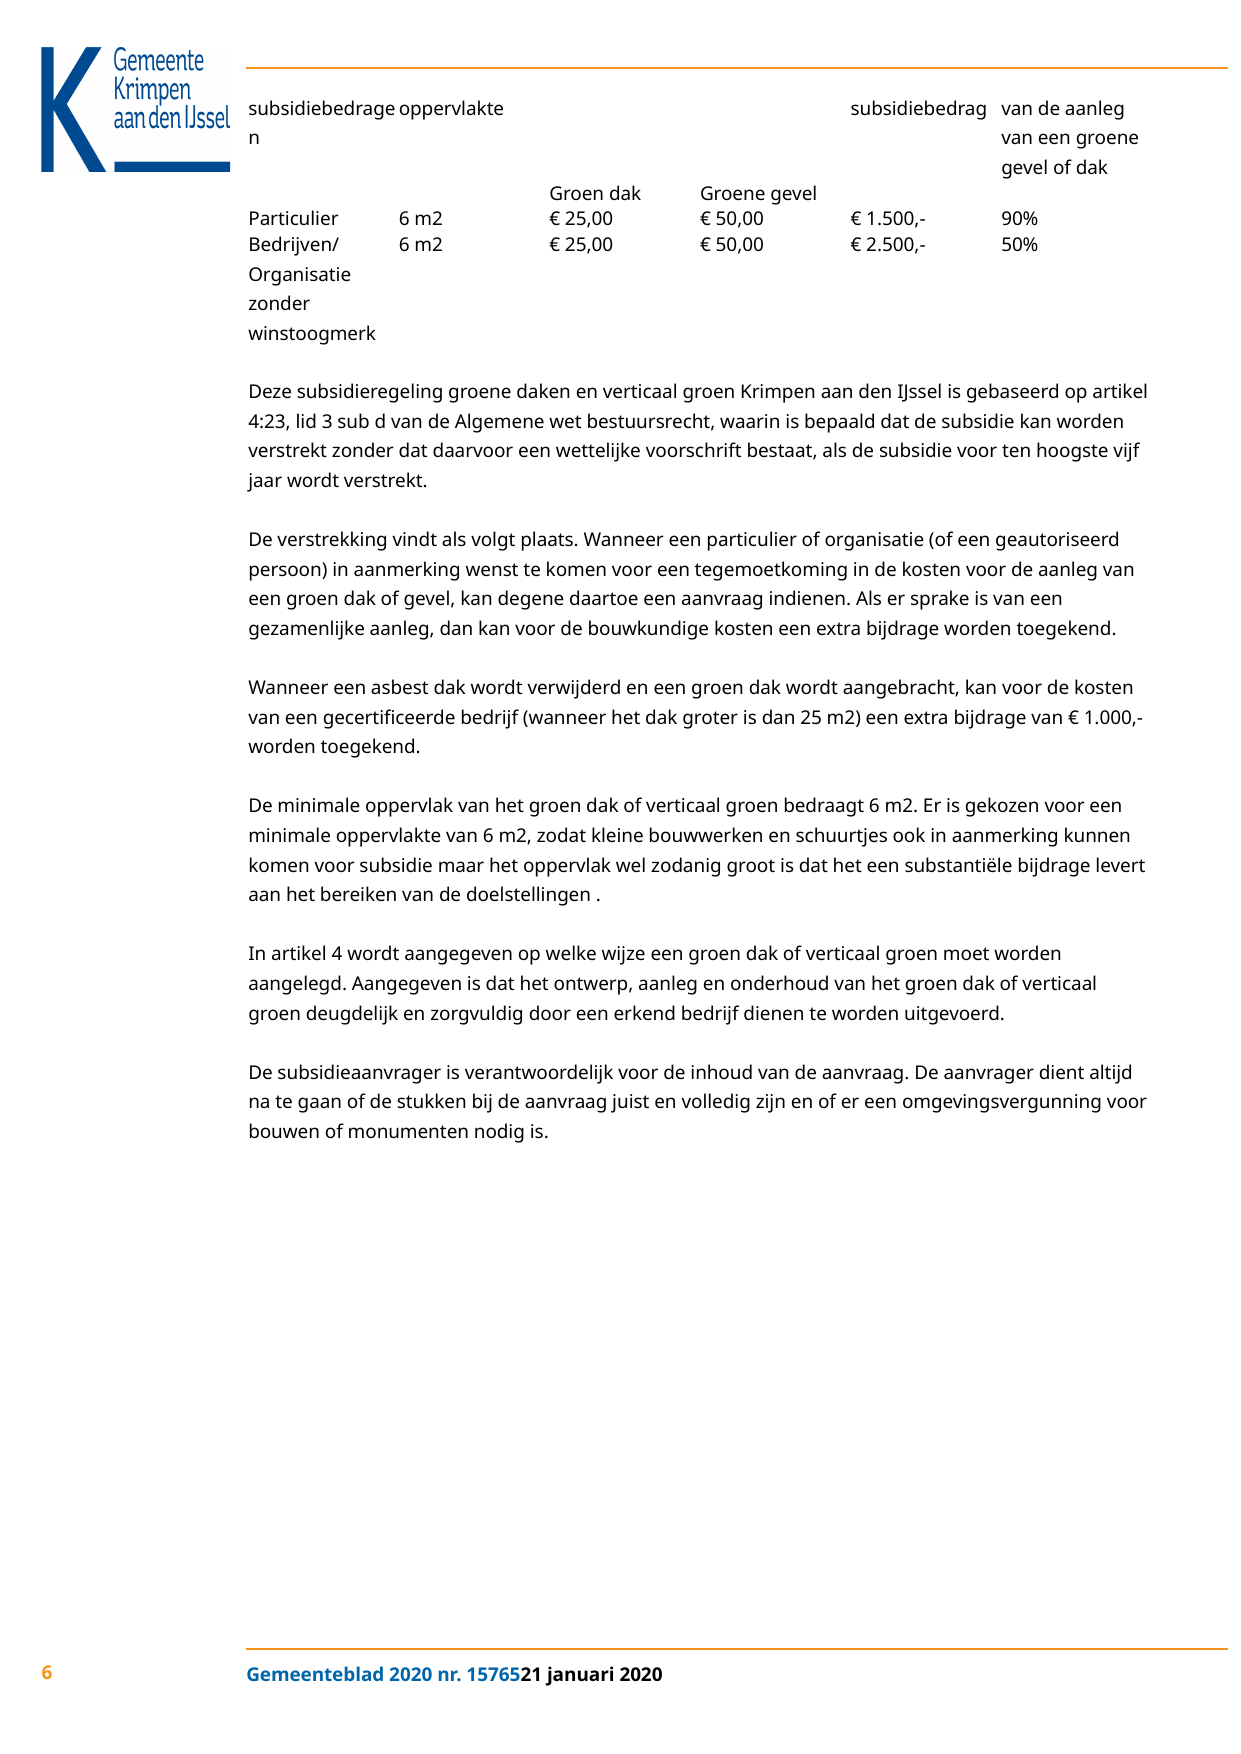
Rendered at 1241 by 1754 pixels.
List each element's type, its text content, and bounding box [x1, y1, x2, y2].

table_cell 6 m2 [399, 205, 549, 231]
table_cell € 50,00 [700, 231, 850, 346]
table_header [700, 95, 850, 180]
text De minimale oppervlak van het groen dak of verticaal groen bedraagt 6 m2. Er is gekozen voor een minimale oppervlakte van 6 m2, zodat kleine bouwwerken en schuurtjes ook in aanmerking kunnen komen voor subsidie maar het oppervlak wel zodanig groot is dat het een substantiële bijdrage levert aan het bereiken van de doelstellingen . [248, 793, 1152, 907]
table_header van de aanleg van een groene gevel of dak [1001, 95, 1152, 180]
text De subsidieaanvrager is verantwoordelijk voor de inhoud van de aanvraag. De aanvrager dient altijd na te gaan of de stukken bij de aanvraag juist en volledig zijn en of er een omgevingsvergunning voor bouwen of monumenten nodig is. [248, 1059, 1152, 1144]
table_header subsidiebedrag [850, 95, 1001, 180]
table_cell 90% [1001, 205, 1152, 231]
table_header [549, 95, 700, 180]
table_cell Bedrijven/Organisatie zonder winstoogmerk [248, 231, 398, 346]
table_cell € 2.500,- [850, 231, 1001, 346]
text In artikel 4 wordt aangegeven op welke wijze een groen dak of verticaal groen moet worden aangelegd. Aangegeven is dat het ontwerp, aanleg en onderhoud van het groen dak of verticaal groen deugdelijk en zorgvuldig door een erkend bedrijf dienen te worden uitgevoerd. [248, 941, 1152, 1025]
table_cell 50% [1001, 231, 1152, 346]
table_cell € 25,00 [549, 205, 700, 231]
table_cell € 25,00 [549, 231, 700, 346]
table_cell € 50,00 [700, 205, 850, 231]
text Wanneer een asbest dak wordt verwijderd en een groen dak wordt aangebracht, kan voor de kosten van een gecertificeerde bedrijf (wanneer het dak groter is dan 25 m2) een extra bijdrage van € 1.000,- worden toegekend. [248, 674, 1152, 759]
table_cell Groen dak [549, 180, 700, 205]
table_cell Groene gevel [700, 180, 850, 205]
table_cell Particulier [248, 205, 398, 231]
table_cell [850, 180, 1001, 205]
text De verstrekking vindt als volgt plaats. Wanneer een particulier of organisatie (of een geautoriseerd persoon) in aanmerking wenst te komen voor een tegemoetkoming in de kosten voor de aanleg van een groen dak of gevel, kan degene daartoe een aanvraag indienen. Als er sprake is van een gezamenlijke aanleg, dan kan voor de bouwkundige kosten een extra bijdrage worden toegekend. [248, 526, 1152, 641]
table_cell 6 m2 [399, 231, 549, 346]
picture [41, 47, 231, 172]
table_header oppervlakte [399, 95, 549, 180]
table_cell € 1.500,- [850, 205, 1001, 231]
table_cell [399, 180, 549, 205]
text Deze subsidieregeling groene daken en verticaal groen Krimpen aan den IJssel is gebaseerd op artikel 4:23, lid 3 sub d van de Algemene wet bestuursrecht, waarin is bepaald dat de subsidie kan worden verstrekt zonder dat daarvoor een wettelijke voorschrift bestaat, als de subsidie voor ten hoogste vijf jaar wordt verstrekt. [248, 378, 1152, 493]
table_cell [1001, 180, 1152, 205]
table_cell [248, 180, 398, 205]
table_header subsidiebedragen [248, 95, 398, 180]
